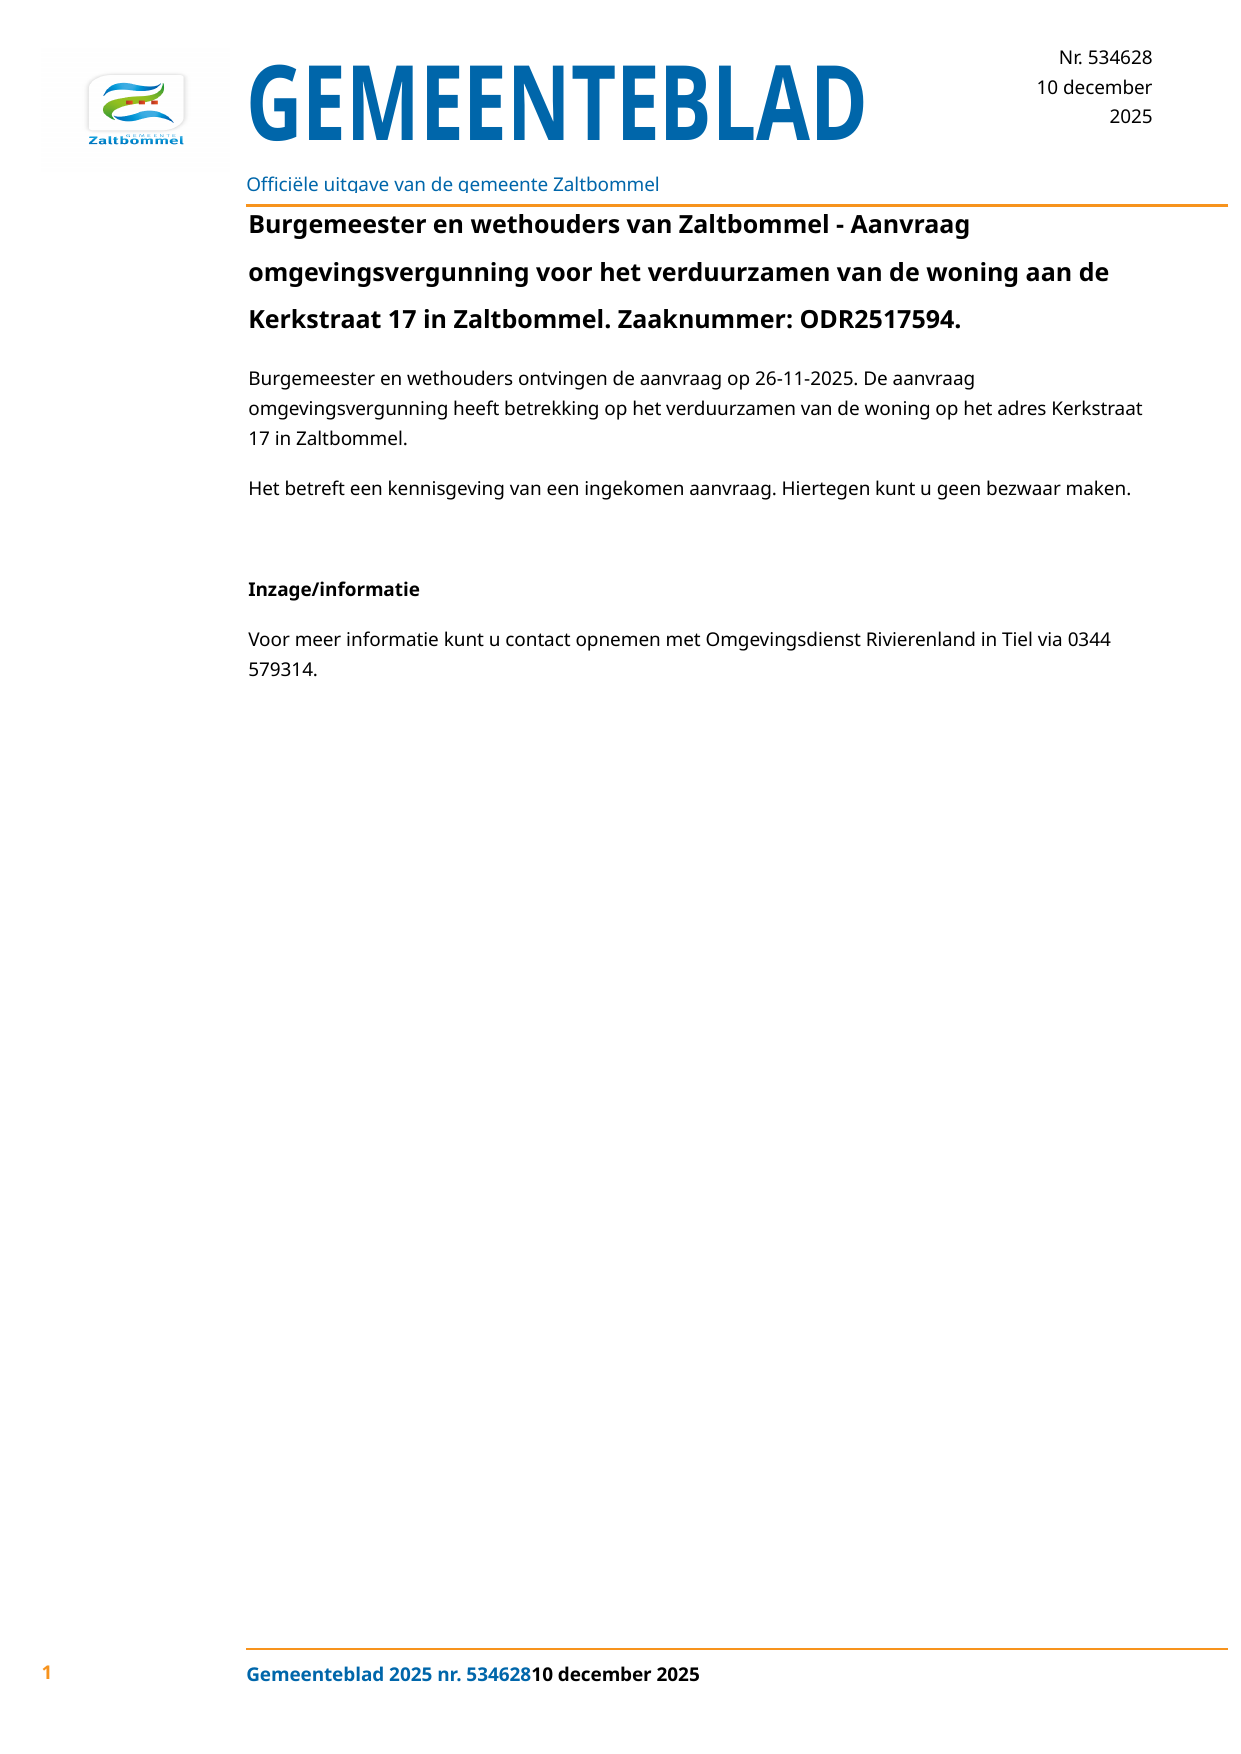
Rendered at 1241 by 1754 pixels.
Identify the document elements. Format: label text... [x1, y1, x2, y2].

picture [41, 47, 231, 172]
text Burgemeester en wethouders ontvingen de aanvraag op 26-11-2025. De aanvraag omgevingsvergunning heeft betrekking op het verduurzamen van de woning op het adres Kerkstraat 17 in Zaltbommel. [248, 366, 1152, 450]
text Burgemeester en wethouders van Zaltbommel - Aanvraag omgevingsvergunning voor het verduurzamen van de woning aan de Kerkstraat 17 in Zaltbommel. Zaaknummer: ODR2517594. [248, 207, 1152, 336]
text Inzage/informatie [248, 576, 1152, 602]
text Voor meer informatie kunt u contact opnemen met Omgevingsdienst Rivierenland in Tiel via 0344 579314. [248, 626, 1152, 682]
text Het betreft een kennisgeving van een ingekomen aanvraag. Hiertegen kunt u geen bezwaar maken. [248, 475, 1152, 501]
